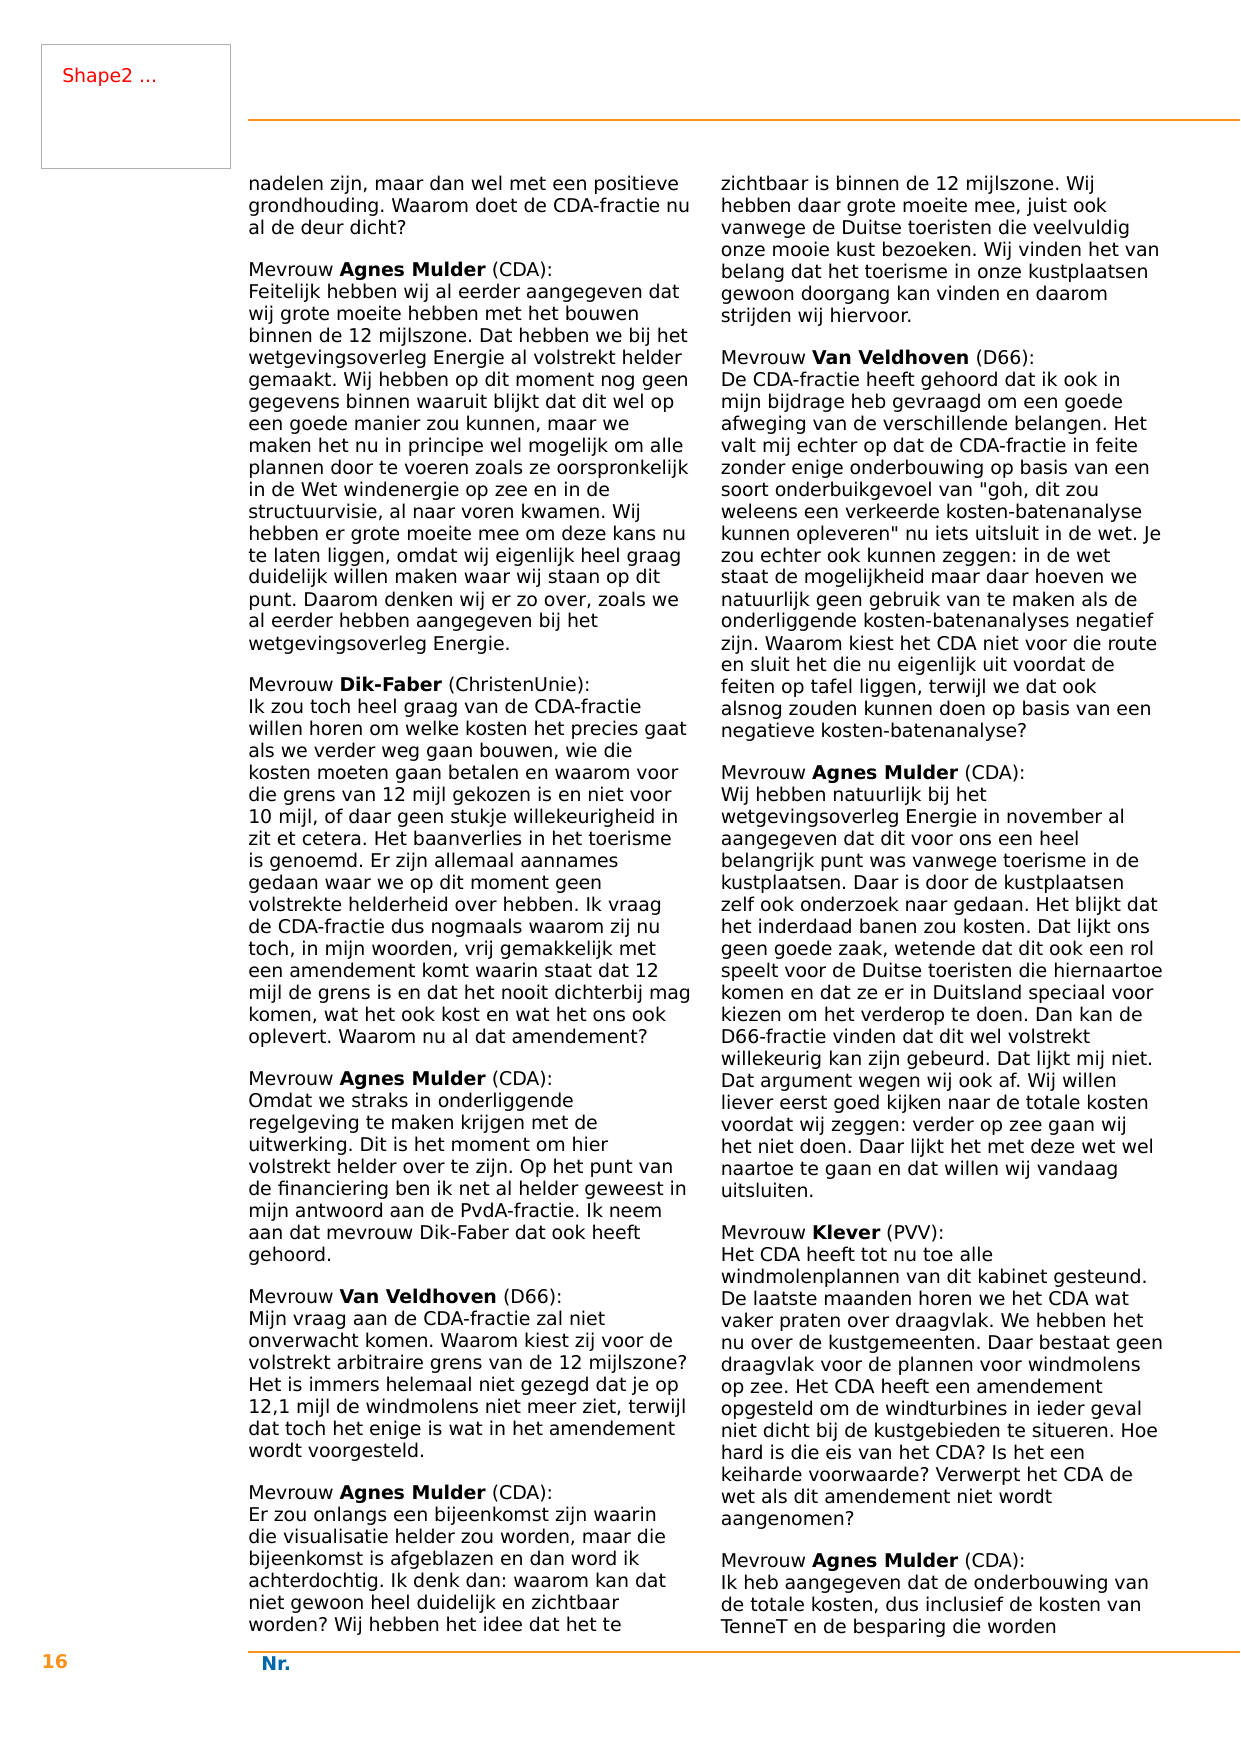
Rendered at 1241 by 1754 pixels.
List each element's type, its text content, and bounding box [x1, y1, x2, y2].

text zichtbaar is binnen de 12 mijlszone. Wij hebben daar grote moeite mee, juist ook vanwege de Duitse toeristen die veelvuldig onze mooie kust bezoeken. Wij vinden het van belang dat het toerisme in onze kustplaatsen gewoon doorgang kan vinden en daarom strijden wij hiervoor. [721, 173, 1163, 327]
text Mevrouw Agnes Mulder (CDA): [721, 762, 1163, 784]
text Ik zou toch heel graag van de CDA-fractie willen horen om welke kosten het precies gaat als we verder weg gaan bouwen, wie die kosten moeten gaan betalen en waarom voor die grens van 12 mijl gekozen is en niet voor 10 mijl, of daar geen stukje willekeurigheid in zit et cetera. Het baanverlies in het toerisme is genoemd. Er zijn allemaal aannames gedaan waar we op dit moment geen volstrekte helderheid over hebben. Ik vraag de CDA-fractie dus nogmaals waarom zij nu toch, in mijn woorden, vrij gemakkelijk met een amendement komt waarin staat dat 12 mijl de grens is en dat het nooit dichterbij mag komen, wat het ook kost en wat het ons ook oplevert. Waarom nu al dat amendement? [248, 696, 691, 1048]
text Feitelijk hebben wij al eerder aangegeven dat wij grote moeite hebben met het bouwen binnen de 12 mijlszone. Dat hebben we bij het wetgevingsoverleg Energie al volstrekt helder gemaakt. Wij hebben op dit moment nog geen gegevens binnen waaruit blijkt dat dit wel op een goede manier zou kunnen, maar we maken het nu in principe wel mogelijk om alle plannen door te voeren zoals ze oorspronkelijk in de Wet windenergie op zee en in de structuurvisie, al naar voren kwamen. Wij hebben er grote moeite mee om deze kans nu te laten liggen, omdat wij eigenlijk heel graag duidelijk willen maken waar wij staan op dit punt. Daarom denken wij er zo over, zoals we al eerder hebben aangegeven bij het wetgevingsoverleg Energie. [248, 281, 691, 654]
text Mevrouw Agnes Mulder (CDA): [248, 1482, 691, 1504]
text Mevrouw Dik-Faber (ChristenUnie): [248, 674, 691, 696]
text De CDA-fractie heeft gehoord dat ik ook in mijn bijdrage heb gevraagd om een goede afweging van de verschillende belangen. Het valt mij echter op dat de CDA-fractie in feite zonder enige onderbouwing op basis van een soort onderbuikgevoel van "goh, dit zou weleens een verkeerde kosten-batenanalyse kunnen opleveren" nu iets uitsluit in de wet. Je zou echter ook kunnen zeggen: in de wet staat de mogelijkheid maar daar hoeven we natuurlijk geen gebruik van te maken als de onderliggende kosten-batenanalyses negatief zijn. Waarom kiest het CDA niet voor die route en sluit het die nu eigenlijk uit voordat de feiten op tafel liggen, terwijl we dat ook alsnog zouden kunnen doen op basis van een negatieve kosten-batenanalyse? [721, 369, 1163, 742]
text Mijn vraag aan de CDA-fractie zal niet onverwacht komen. Waarom kiest zij voor de volstrekt arbitraire grens van de 12 mijlszone? Het is immers helemaal niet gezegd dat je op 12,1 mijl de windmolens niet meer ziet, terwijl dat toch het enige is wat in het amendement wordt voorgesteld. [248, 1308, 691, 1462]
text nadelen zijn, maar dan wel met een positieve grondhouding. Waarom doet de CDA-fractie nu al de deur dicht? [248, 173, 691, 239]
text Het CDA heeft tot nu toe alle windmolenplannen van dit kabinet gesteund. De laatste maanden horen we het CDA wat vaker praten over draagvlak. We hebben het nu over de kustgemeenten. Daar bestaat geen draagvlak voor de plannen voor windmolens op zee. Het CDA heeft een amendement opgesteld om de windturbines in ieder geval niet dicht bij de kustgebieden te situeren. Hoe hard is die eis van het CDA? Is het een keiharde voorwaarde? Verwerpt het CDA de wet als dit amendement niet wordt aangenomen? [721, 1244, 1163, 1529]
text Mevrouw Van Veldhoven (D66): [721, 347, 1163, 369]
text Omdat we straks in onderliggende regelgeving te maken krijgen met de uitwerking. Dit is het moment om hier volstrekt helder over te zijn. Op het punt van de financiering ben ik net al helder geweest in mijn antwoord aan de PvdA-fractie. Ik neem aan dat mevrouw Dik-Faber dat ook heeft gehoord. [248, 1090, 691, 1266]
text Er zou onlangs een bijeenkomst zijn waarin die visualisatie helder zou worden, maar die bijeenkomst is afgeblazen en dan word ik achterdochtig. Ik denk dan: waarom kan dat niet gewoon heel duidelijk en zichtbaar worden? Wij hebben het idee dat het te [248, 1504, 691, 1636]
text Ik heb aangegeven dat de onderbouwing van de totale kosten, dus inclusief de kosten van TenneT en de besparing die worden [721, 1572, 1163, 1637]
text Mevrouw Agnes Mulder (CDA): [721, 1549, 1163, 1572]
text Mevrouw Klever (PVV): [721, 1222, 1163, 1244]
text Mevrouw Agnes Mulder (CDA): [248, 1068, 691, 1090]
text Wij hebben natuurlijk bij het wetgevingsoverleg Energie in november al aangegeven dat dit voor ons een heel belangrijk punt was vanwege toerisme in de kustplaatsen. Daar is door de kustplaatsen zelf ook onderzoek naar gedaan. Het blijkt dat het inderdaad banen zou kosten. Dat lijkt ons geen goede zaak, wetende dat dit ook een rol speelt voor de Duitse toeristen die hiernaartoe komen en dat ze er in Duitsland speciaal voor kiezen om het verderop te doen. Dan kan de D66-fractie vinden dat dit wel volstrekt willekeurig kan zijn gebeurd. Dat lijkt mij niet. Dat argument wegen wij ook af. Wij willen liever eerst goed kijken naar de totale kosten voordat wij zeggen: verder op zee gaan wij het niet doen. Daar lijkt het met deze wet wel naartoe te gaan en dat willen wij vandaag uitsluiten. [721, 784, 1163, 1202]
text Mevrouw Agnes Mulder (CDA): [248, 259, 691, 281]
text Mevrouw Van Veldhoven (D66): [248, 1286, 691, 1308]
